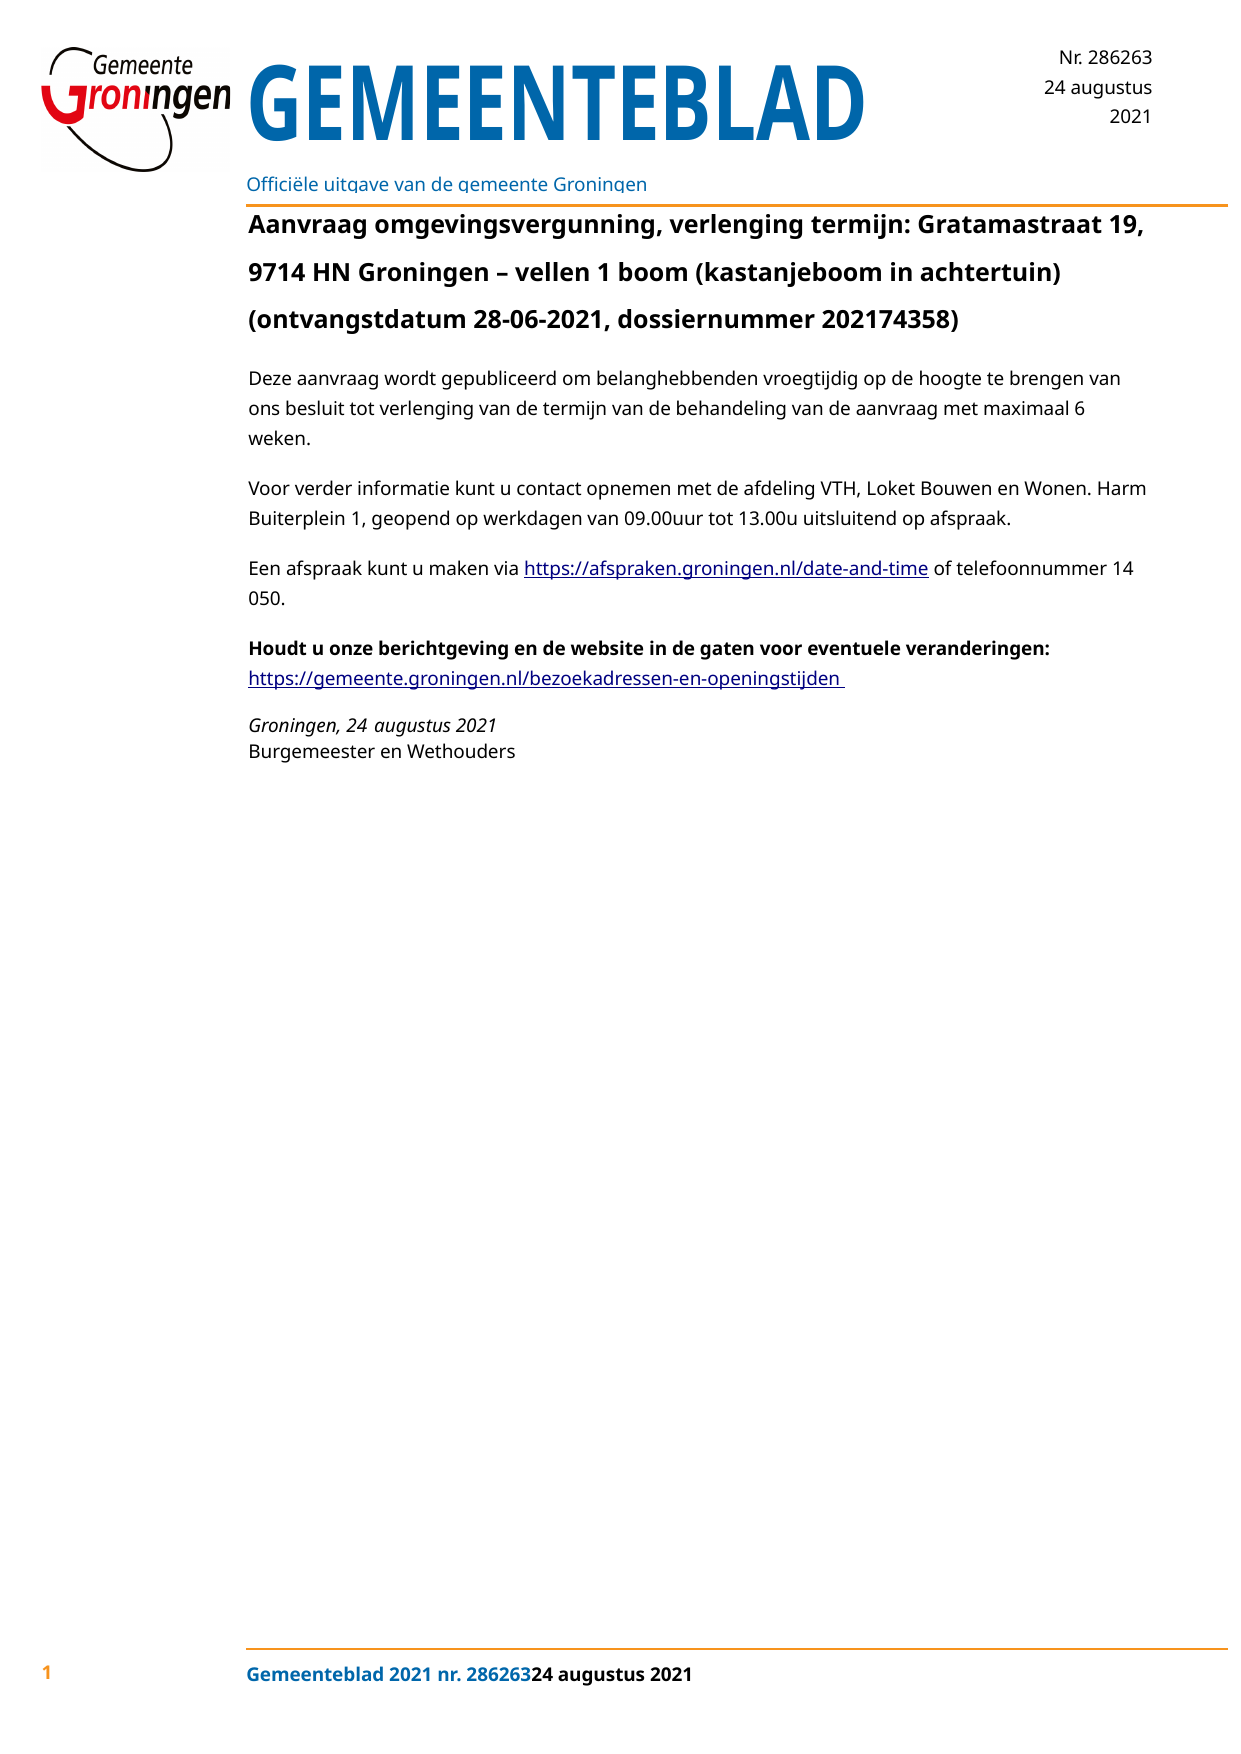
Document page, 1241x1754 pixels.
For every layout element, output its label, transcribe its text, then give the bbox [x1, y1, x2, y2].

text Houdt u onze berichtgeving en de website in de gaten voor eventuele veranderingen: https://gemeente.groningen.nl/bezoekadressen-en-openingstijden [248, 635, 1152, 690]
text Deze aanvraag wordt gepubliceerd om belanghebbenden vroegtijdig op de hoogte te brengen van ons besluit tot verlenging van de termijn van de behandeling van de aanvraag met maximaal 6 weken. [248, 366, 1152, 450]
text Een afspraak kunt u maken via https://afspraken.groningen.nl/date-and-time of telefoonnummer 14 050. [248, 555, 1152, 610]
text Aanvraag omgevingsvergunning, verlenging termijn: Gratamastraat 19, 9714 HN Groningen – vellen 1 boom (kastanjeboom in achtertuin) (ontvangstdatum 28-06-2021, dossiernummer 202174358) [248, 207, 1152, 336]
text Burgemeester en Wethouders [248, 738, 1152, 764]
text Groningen, 24 augustus 2021 [248, 712, 1152, 738]
text Voor verder informatie kunt u contact opnemen met de afdeling VTH, Loket Bouwen en Wonen. Harm Buiterplein 1, geopend op werkdagen van 09.00uur tot 13.00u uitsluitend op afspraak. [248, 475, 1152, 530]
picture [41, 47, 231, 172]
